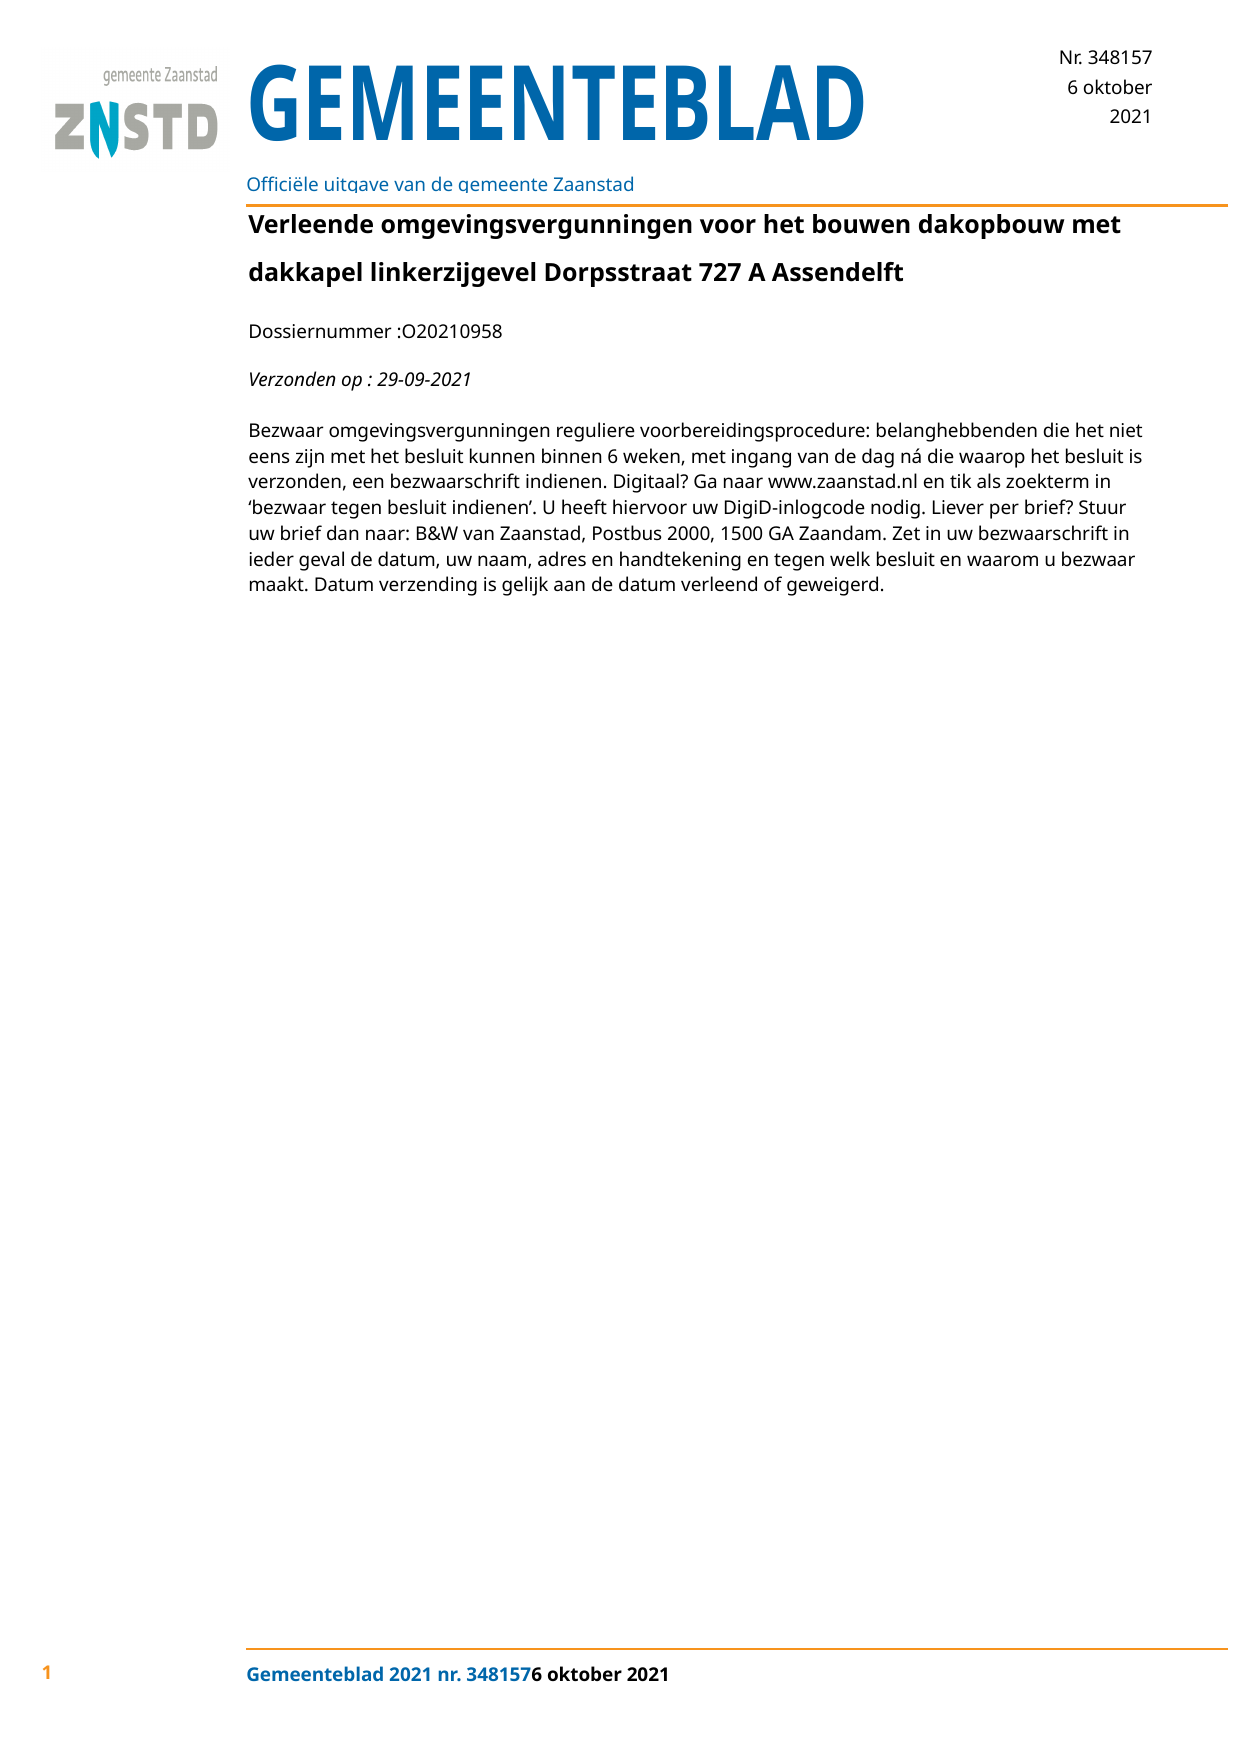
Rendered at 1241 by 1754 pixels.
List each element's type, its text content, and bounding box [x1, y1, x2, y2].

text Verzonden op : 29-09-2021 [248, 366, 1152, 391]
text Verleende omgevingsvergunningen voor het bouwen dakopbouw met dakkapel linkerzijgevel Dorpsstraat 727 A Assendelft [248, 207, 1152, 288]
text Dossiernummer :O20210958 [248, 318, 1152, 344]
picture [41, 47, 231, 172]
text Bezwaar omgevingsvergunningen reguliere voorbereidingsprocedure: belanghebbenden die het niet eens zijn met het besluit kunnen binnen 6 weken, met ingang van de dag ná die waarop het besluit is verzonden, een bezwaarschrift indienen. Digitaal? Ga naar www.zaanstad.nl en tik als zoekterm in ‘bezwaar tegen besluit indienen’. U heeft hiervoor uw DigiD-inlogcode nodig. Liever per brief? Stuur uw brief dan naar: B&W van Zaanstad, Postbus 2000, 1500 GA Zaandam. Zet in uw bezwaarschrift in ieder geval de datum, uw naam, adres en handtekening en tegen welk besluit en waarom u bezwaar maakt. Datum verzending is gelijk aan de datum verleend of geweigerd. [248, 417, 1152, 597]
